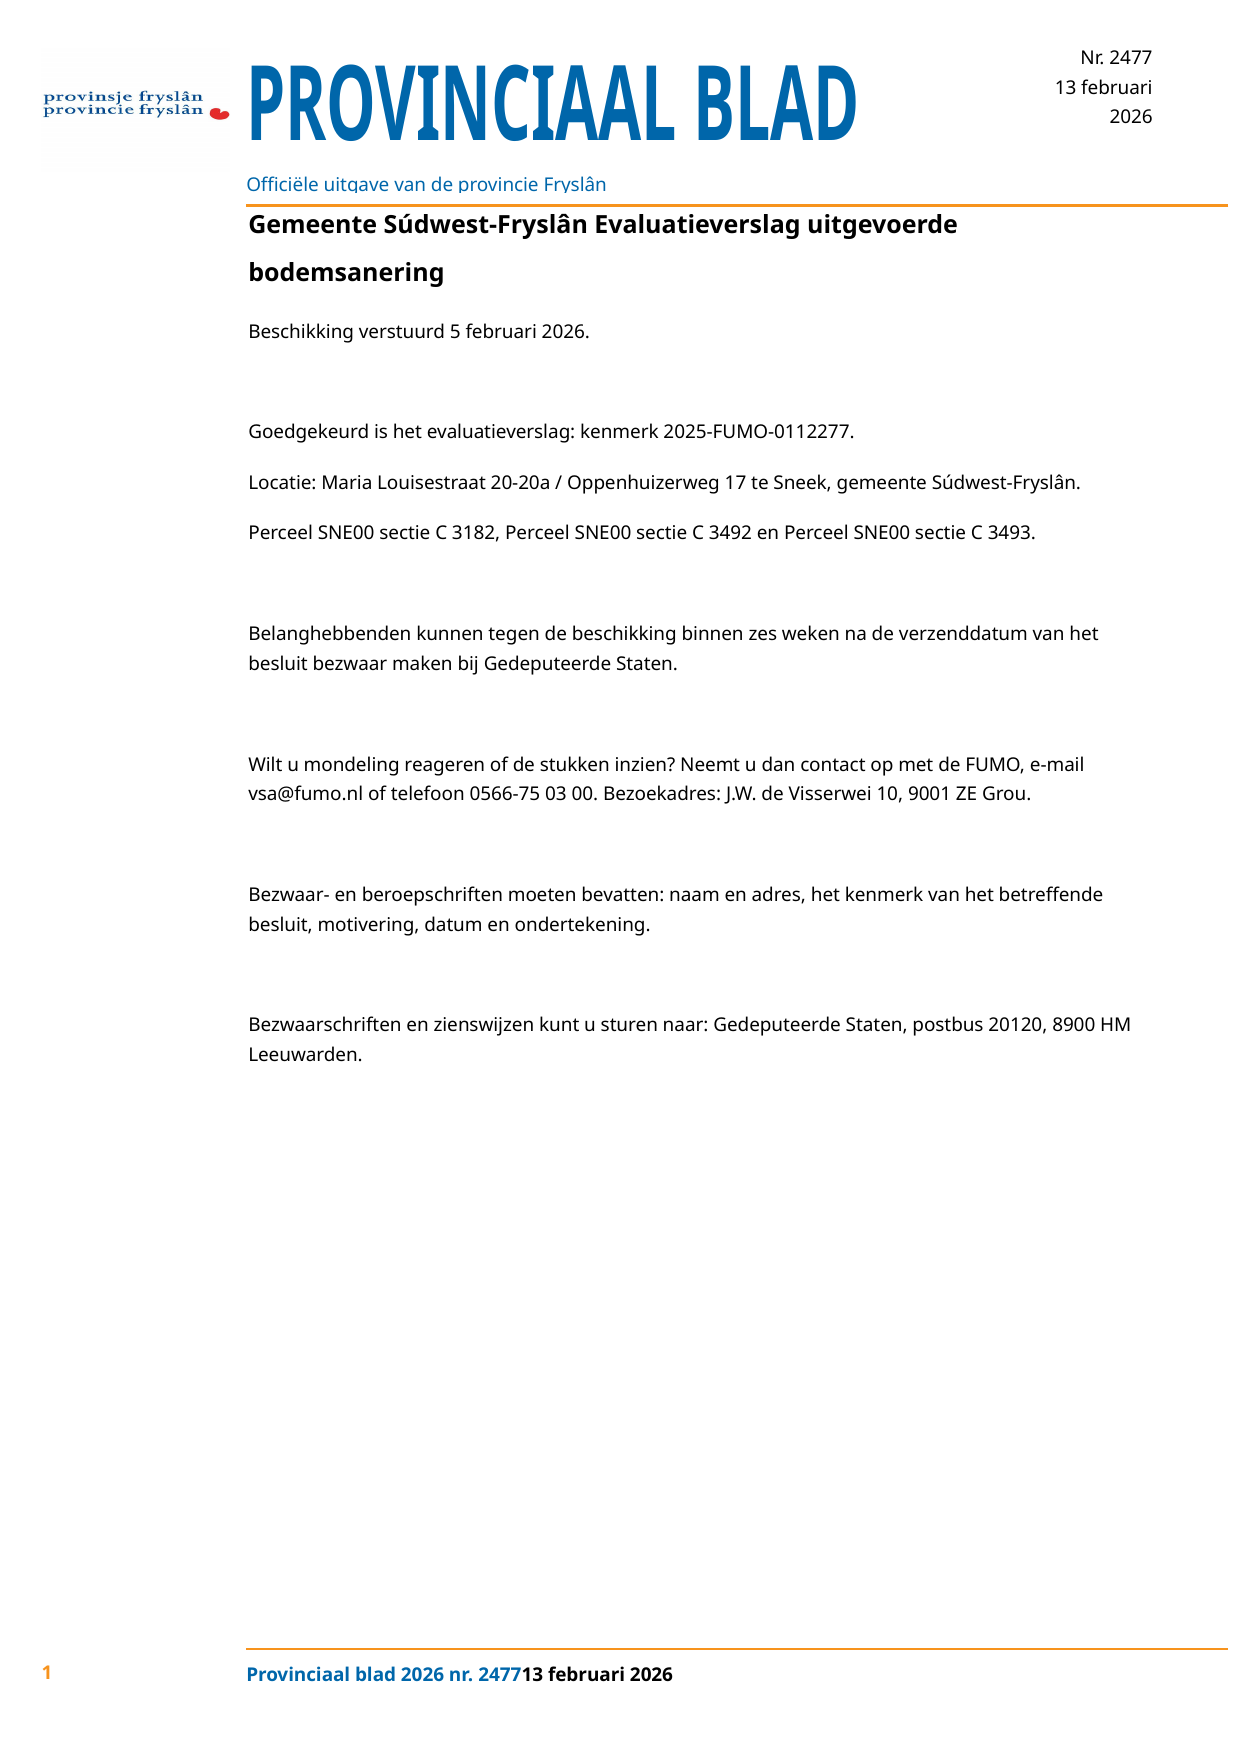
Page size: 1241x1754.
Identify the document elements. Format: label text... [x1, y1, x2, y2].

text Bezwaarschriften en zienswijzen kunt u sturen naar: Gedeputeerde Staten, postbus 20120, 8900 HM Leeuwarden. [248, 1012, 1152, 1067]
text Locatie: Maria Louisestraat 20-20a / Oppenhuizerweg 17 te Sneek, gemeente Súdwest-Fryslân. [248, 469, 1152, 495]
text Wilt u mondeling reageren of de stukken inzien? Neemt u dan contact op met de FUMO, e-mail vsa@fumo.nl of telefoon 0566-75 03 00. Bezoekadres: J.W. de Visserwei 10, 9001 ZE Grou. [248, 751, 1152, 806]
text Perceel SNE00 sectie C 3182, Perceel SNE00 sectie C 3492 en Perceel SNE00 sectie C 3493. [248, 519, 1152, 545]
text Belanghebbenden kunnen tegen de beschikking binnen zes weken na de verzenddatum van het besluit bezwaar maken bij Gedeputeerde Staten. [248, 620, 1152, 676]
text Bezwaar- en beroepschriften moeten bevatten: naam en adres, het kenmerk van het betreffende besluit, motivering, datum en ondertekening. [248, 881, 1152, 937]
text Beschikking verstuurd 5 februari 2026. [248, 318, 1152, 344]
text Gemeente Súdwest-Fryslân Evaluatieverslag uitgevoerde bodemsanering [248, 207, 1152, 288]
text Goedgekeurd is het evaluatieverslag: kenmerk 2025-FUMO-0112277. [248, 419, 1152, 444]
picture [41, 47, 231, 172]
